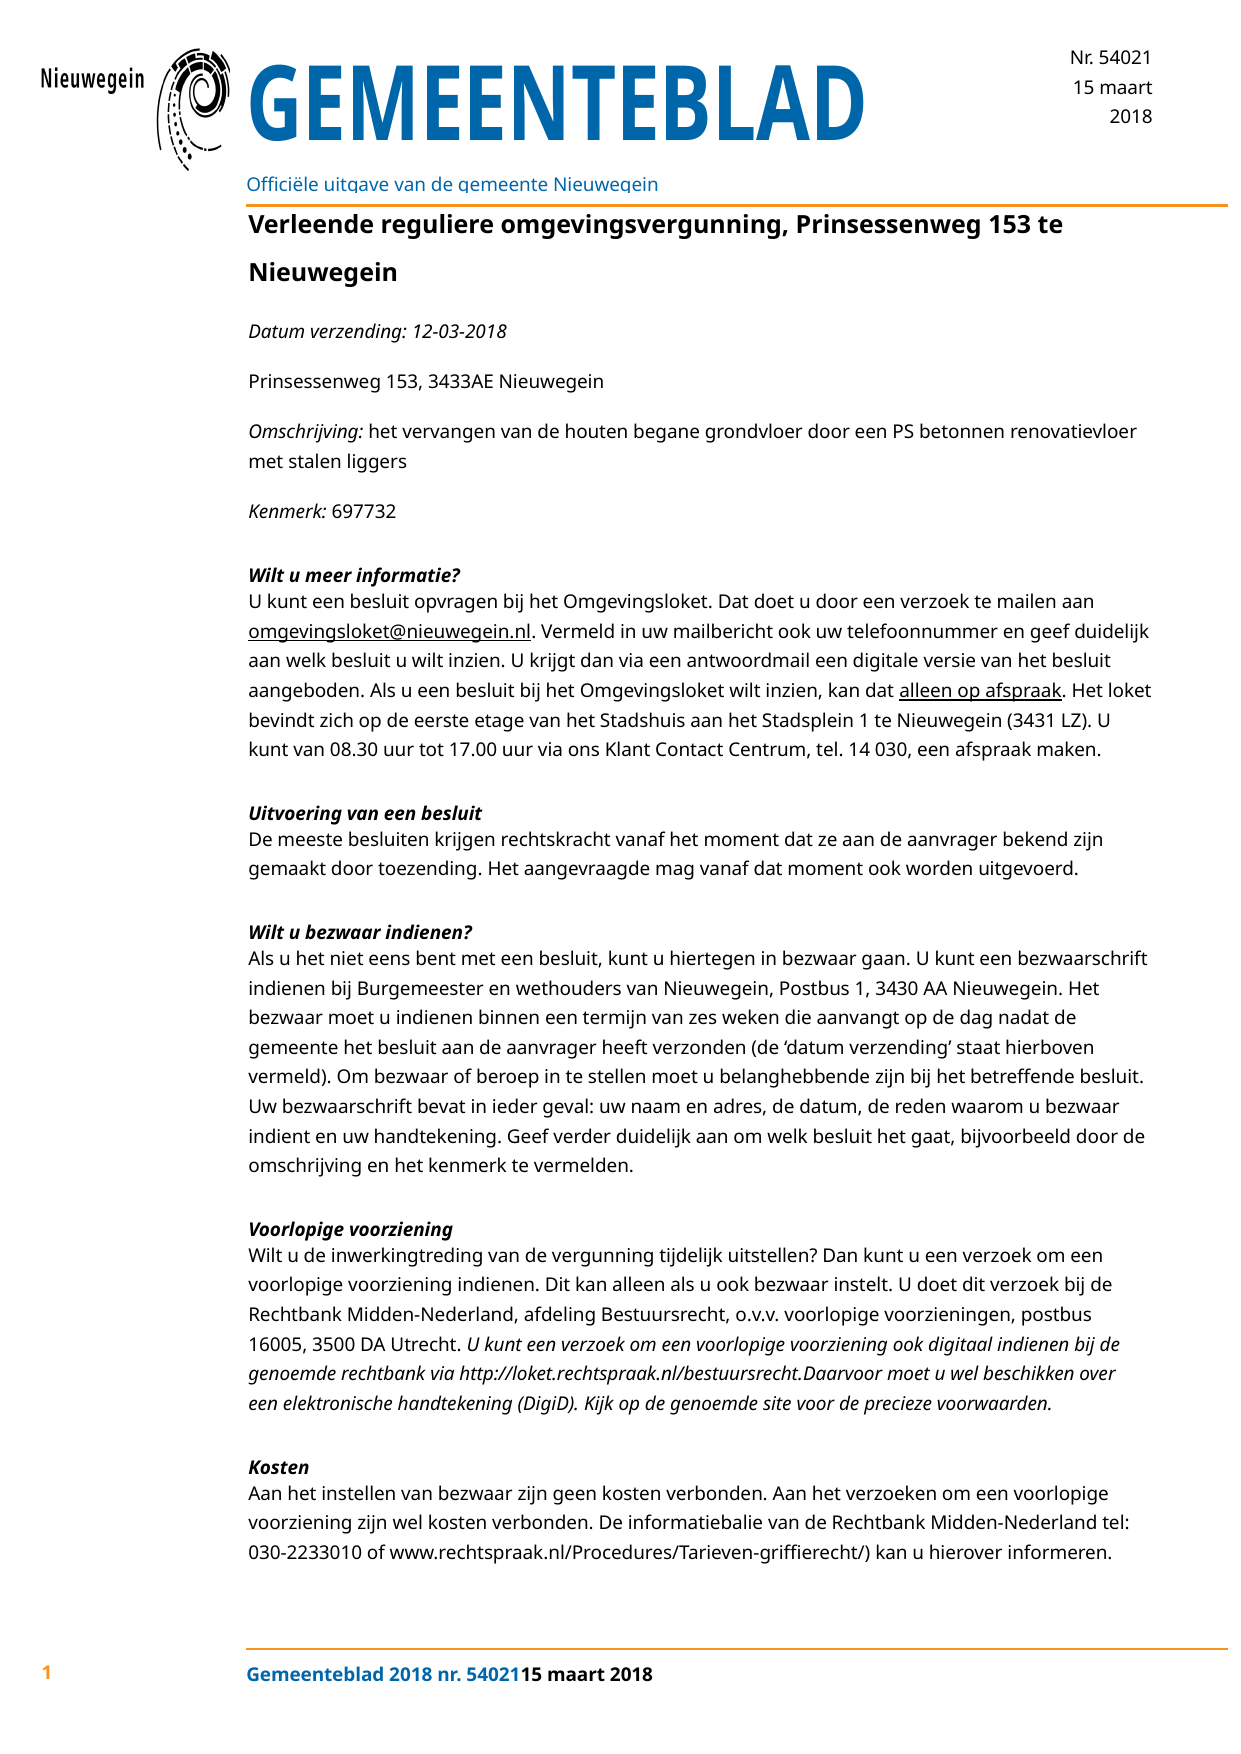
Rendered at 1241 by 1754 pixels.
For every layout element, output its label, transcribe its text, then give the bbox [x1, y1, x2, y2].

text Wilt u bezwaar indienen? [248, 919, 1152, 945]
text Omschrijving: het vervangen van de houten begane grondvloer door een PS betonnen renovatievloer met stalen liggers [248, 419, 1152, 474]
text Wilt u meer informatie? [248, 563, 1152, 588]
text Voorlopige voorziening [248, 1216, 1152, 1242]
text U kunt een besluit opvragen bij het Omgevingsloket. Dat doet u door een verzoek te mailen aan omgevingsloket@nieuwegein.nl. Vermeld in uw mailbericht ook uw telefoonnummer en geef duidelijk aan welk besluit u wilt inzien. U krijgt dan via een antwoordmail een digitale versie van het besluit aangeboden. Als u een besluit bij het Omgevingsloket wilt inzien, kan dat alleen op afspraak. Het loket bevindt zich op de eerste etage van het Stadshuis aan het Stadsplein 1 te Nieuwegein (3431 LZ). U kunt van 08.30 uur tot 17.00 uur via ons Klant Contact Centrum, tel. 14 030, een afspraak maken. [248, 588, 1152, 762]
text Kosten [248, 1454, 1152, 1480]
text Datum verzending: 12-03-2018 [248, 318, 1152, 344]
text Wilt u de inwerkingtreding van de vergunning tijdelijk uitstellen? Dan kunt u een verzoek om een voorlopige voorziening indienen. Dit kan alleen als u ook bezwaar instelt. U doet dit verzoek bij de Rechtbank Midden-Nederland, afdeling Bestuursrecht, o.v.v. voorlopige voorzieningen, postbus 16005, 3500 DA Utrecht. U kunt een verzoek om een voorlopige voorziening ook digitaal indienen bij de genoemde rechtbank via http://loket.rechtspraak.nl/bestuursrecht.Daarvoor moet u wel beschikken over een elektronische handtekening (DigiD). Kijk op de genoemde site voor de precieze voorwaarden. [248, 1242, 1152, 1416]
text Als u het niet eens bent met een besluit, kunt u hiertegen in bezwaar gaan. U kunt een bezwaarschrift indienen bij Burgemeester en wethouders van Nieuwegein, Postbus 1, 3430 AA Nieuwegein. Het bezwaar moet u indienen binnen een termijn van zes weken die aanvangt op de dag nadat de gemeente het besluit aan de aanvrager heeft verzonden (de ‘datum verzending’ staat hierboven vermeld). Om bezwaar of beroep in te stellen moet u belanghebbende zijn bij het betreffende besluit. Uw bezwaarschrift bevat in ieder geval: uw naam en adres, de datum, de reden waarom u bezwaar indient en uw handtekening. Geef verder duidelijk aan om welk besluit het gaat, bijvoorbeeld door de omschrijving en het kenmerk te vermelden. [248, 945, 1152, 1178]
text Prinsessenweg 153, 3433AE Nieuwegein [248, 368, 1152, 394]
picture [41, 47, 231, 172]
text Kenmerk: 697732 [248, 499, 1152, 524]
text De meeste besluiten krijgen rechtskracht vanaf het moment dat ze aan de aanvrager bekend zijn gemaakt door toezending. Het aangevraagde mag vanaf dat moment ook worden uitgevoerd. [248, 826, 1152, 881]
text Verleende reguliere omgevingsvergunning, Prinsessenweg 153 te Nieuwegein [248, 207, 1152, 288]
text Uitvoering van een besluit [248, 800, 1152, 826]
text Aan het instellen van bezwaar zijn geen kosten verbonden. Aan het verzoeken om een voorlopige voorziening zijn wel kosten verbonden. De informatiebalie van de Rechtbank Midden-Nederland tel: 030-2233010 of www.rechtspraak.nl/Procedures/Tarieven-griffierecht/) kan u hierover informeren. [248, 1480, 1152, 1564]
